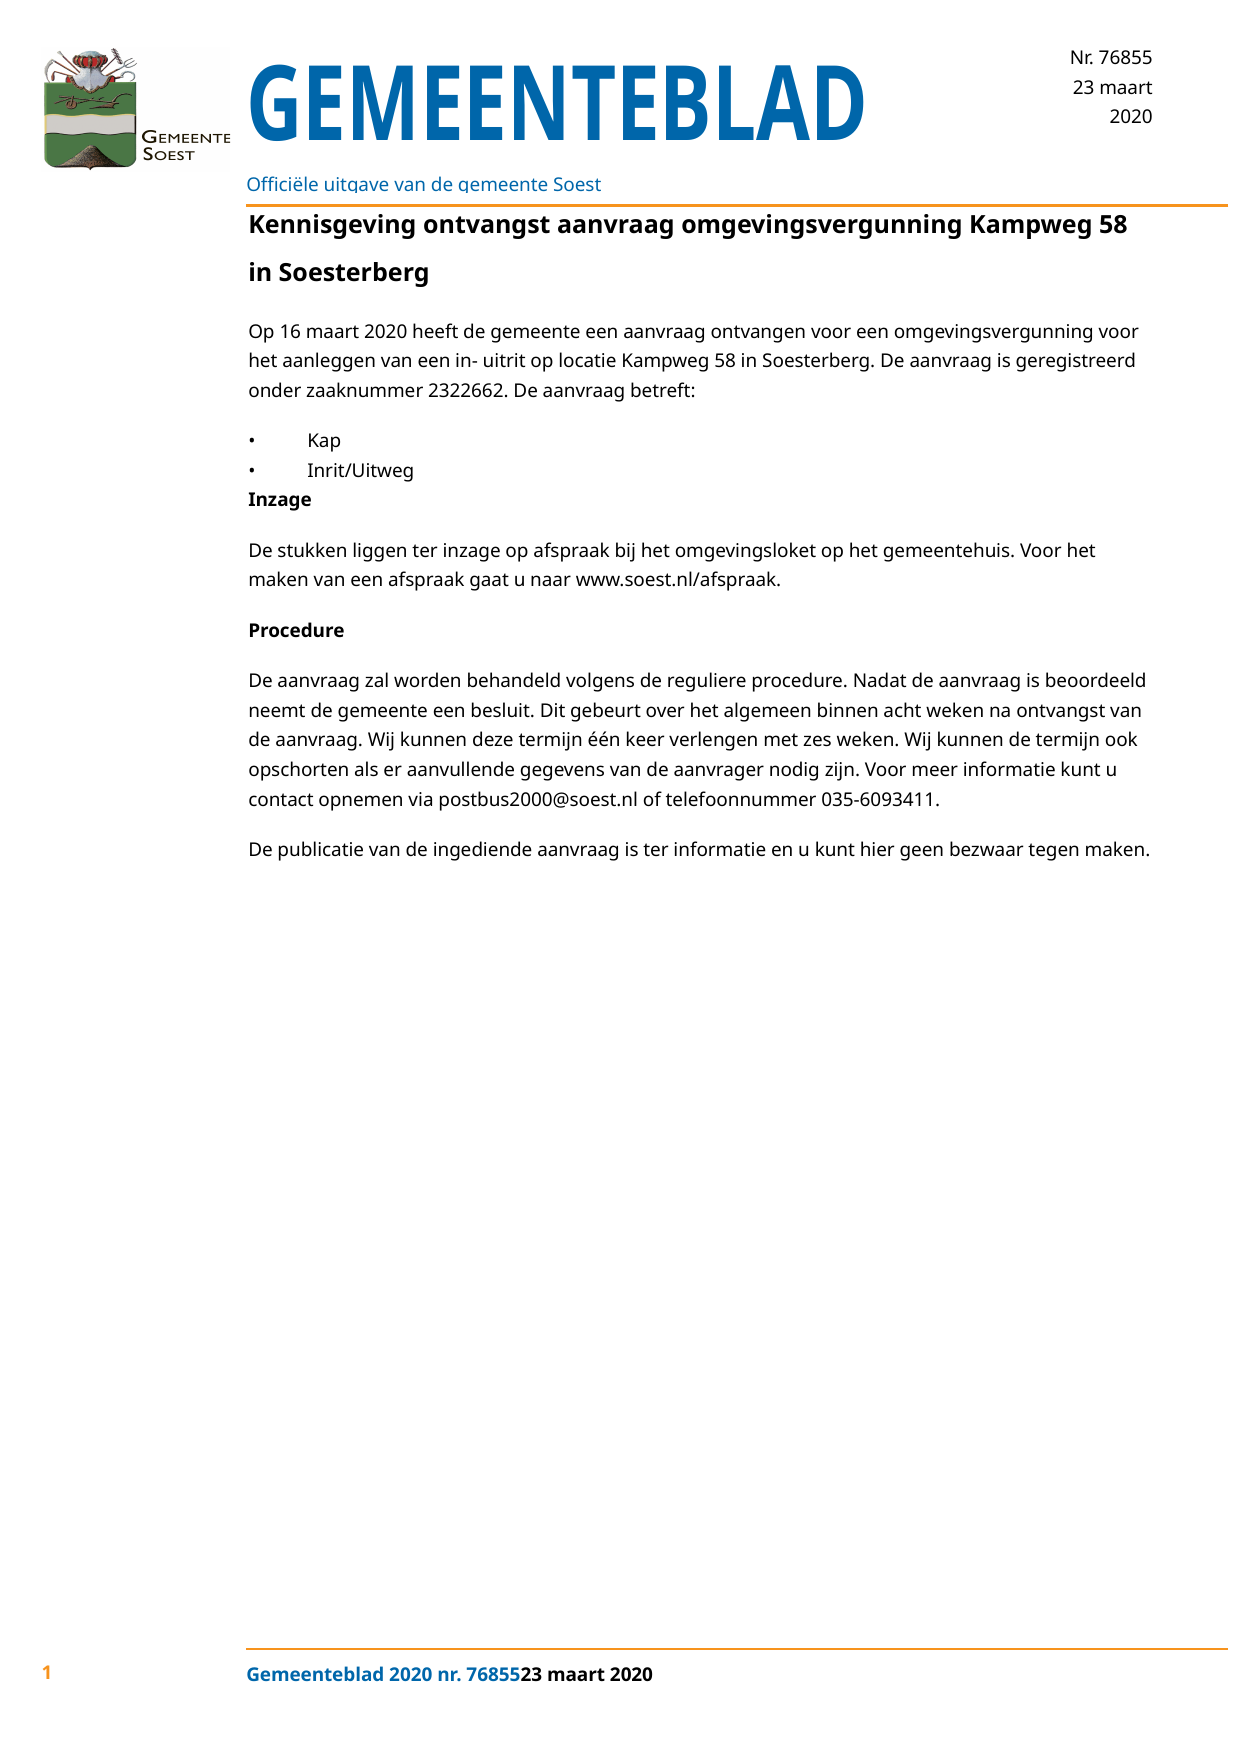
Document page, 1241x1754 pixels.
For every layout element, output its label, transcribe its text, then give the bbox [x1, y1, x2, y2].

text Procedure [248, 617, 1152, 643]
text Inzage [248, 487, 1152, 512]
list Kap [248, 427, 1152, 453]
text Op 16 maart 2020 heeft de gemeente een aanvraag ontvangen voor een omgevingsvergunning voor het aanleggen van een in- uitrit op locatie Kampweg 58 in Soesterberg. De aanvraag is geregistreerd onder zaaknummer 2322662. De aanvraag betreft: [248, 318, 1152, 403]
text De stukken liggen ter inzage op afspraak bij het omgevingsloket op het gemeentehuis. Voor het maken van een afspraak gaat u naar www.soest.nl/afspraak. [248, 537, 1152, 592]
list Inrit/Uitweg [248, 457, 1152, 483]
text Kennisgeving ontvangst aanvraag omgevingsvergunning Kampweg 58 in Soesterberg [248, 207, 1152, 288]
text De aanvraag zal worden behandeld volgens de reguliere procedure. Nadat de aanvraag is beoordeeld neemt de gemeente een besluit. Dit gebeurt over het algemeen binnen acht weken na ontvangst van de aanvraag. Wij kunnen deze termijn één keer verlengen met zes weken. Wij kunnen de termijn ook opschorten als er aanvullende gegevens van de aanvrager nodig zijn. Voor meer informatie kunt u contact opnemen via postbus2000@soest.nl of telefoonnummer 035-6093411. [248, 667, 1152, 812]
text De publicatie van de ingediende aanvraag is ter informatie en u kunt hier geen bezwaar tegen maken. [248, 836, 1152, 862]
picture [41, 47, 231, 172]
